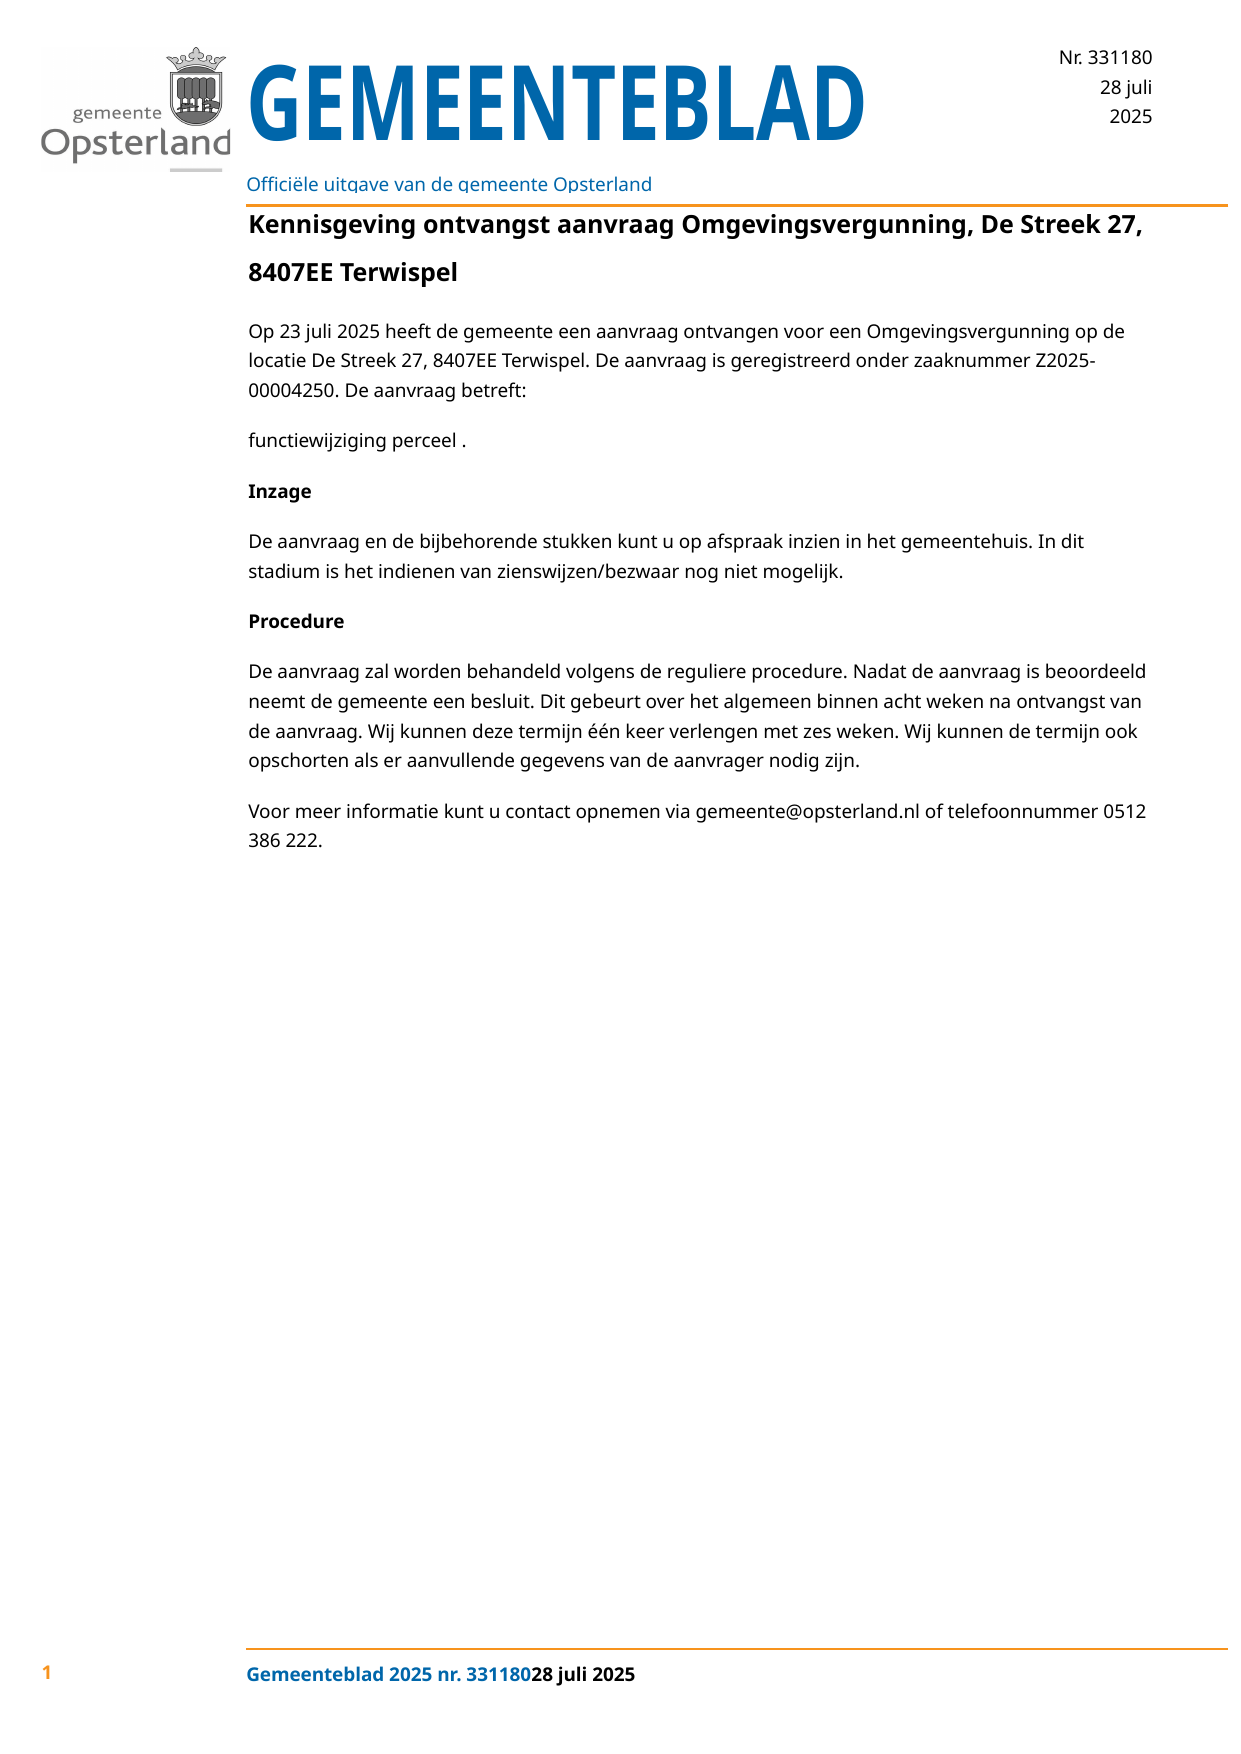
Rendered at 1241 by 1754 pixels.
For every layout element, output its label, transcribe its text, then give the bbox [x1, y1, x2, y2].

text Kennisgeving ontvangst aanvraag Omgevingsvergunning, De Streek 27, 8407EE Terwispel [248, 207, 1152, 288]
text Voor meer informatie kunt u contact opnemen via gemeente@opsterland.nl of telefoonnummer 0512 386 222. [248, 798, 1152, 853]
text functiewijziging perceel . [248, 427, 1152, 453]
picture [41, 47, 231, 172]
text Op 23 juli 2025 heeft de gemeente een aanvraag ontvangen voor een Omgevingsvergunning op de locatie De Streek 27, 8407EE Terwispel. De aanvraag is geregistreerd onder zaaknummer Z2025-00004250. De aanvraag betreft: [248, 318, 1152, 403]
text Procedure [248, 608, 1152, 634]
text De aanvraag zal worden behandeld volgens de reguliere procedure. Nadat de aanvraag is beoordeeld neemt de gemeente een besluit. Dit gebeurt over het algemeen binnen acht weken na ontvangst van de aanvraag. Wij kunnen deze termijn één keer verlengen met zes weken. Wij kunnen de termijn ook opschorten als er aanvullende gegevens van de aanvrager nodig zijn. [248, 659, 1152, 773]
text Inzage [248, 478, 1152, 504]
text De aanvraag en de bijbehorende stukken kunt u op afspraak inzien in het gemeentehuis. In dit stadium is het indienen van zienswijzen/bezwaar nog niet mogelijk. [248, 528, 1152, 584]
